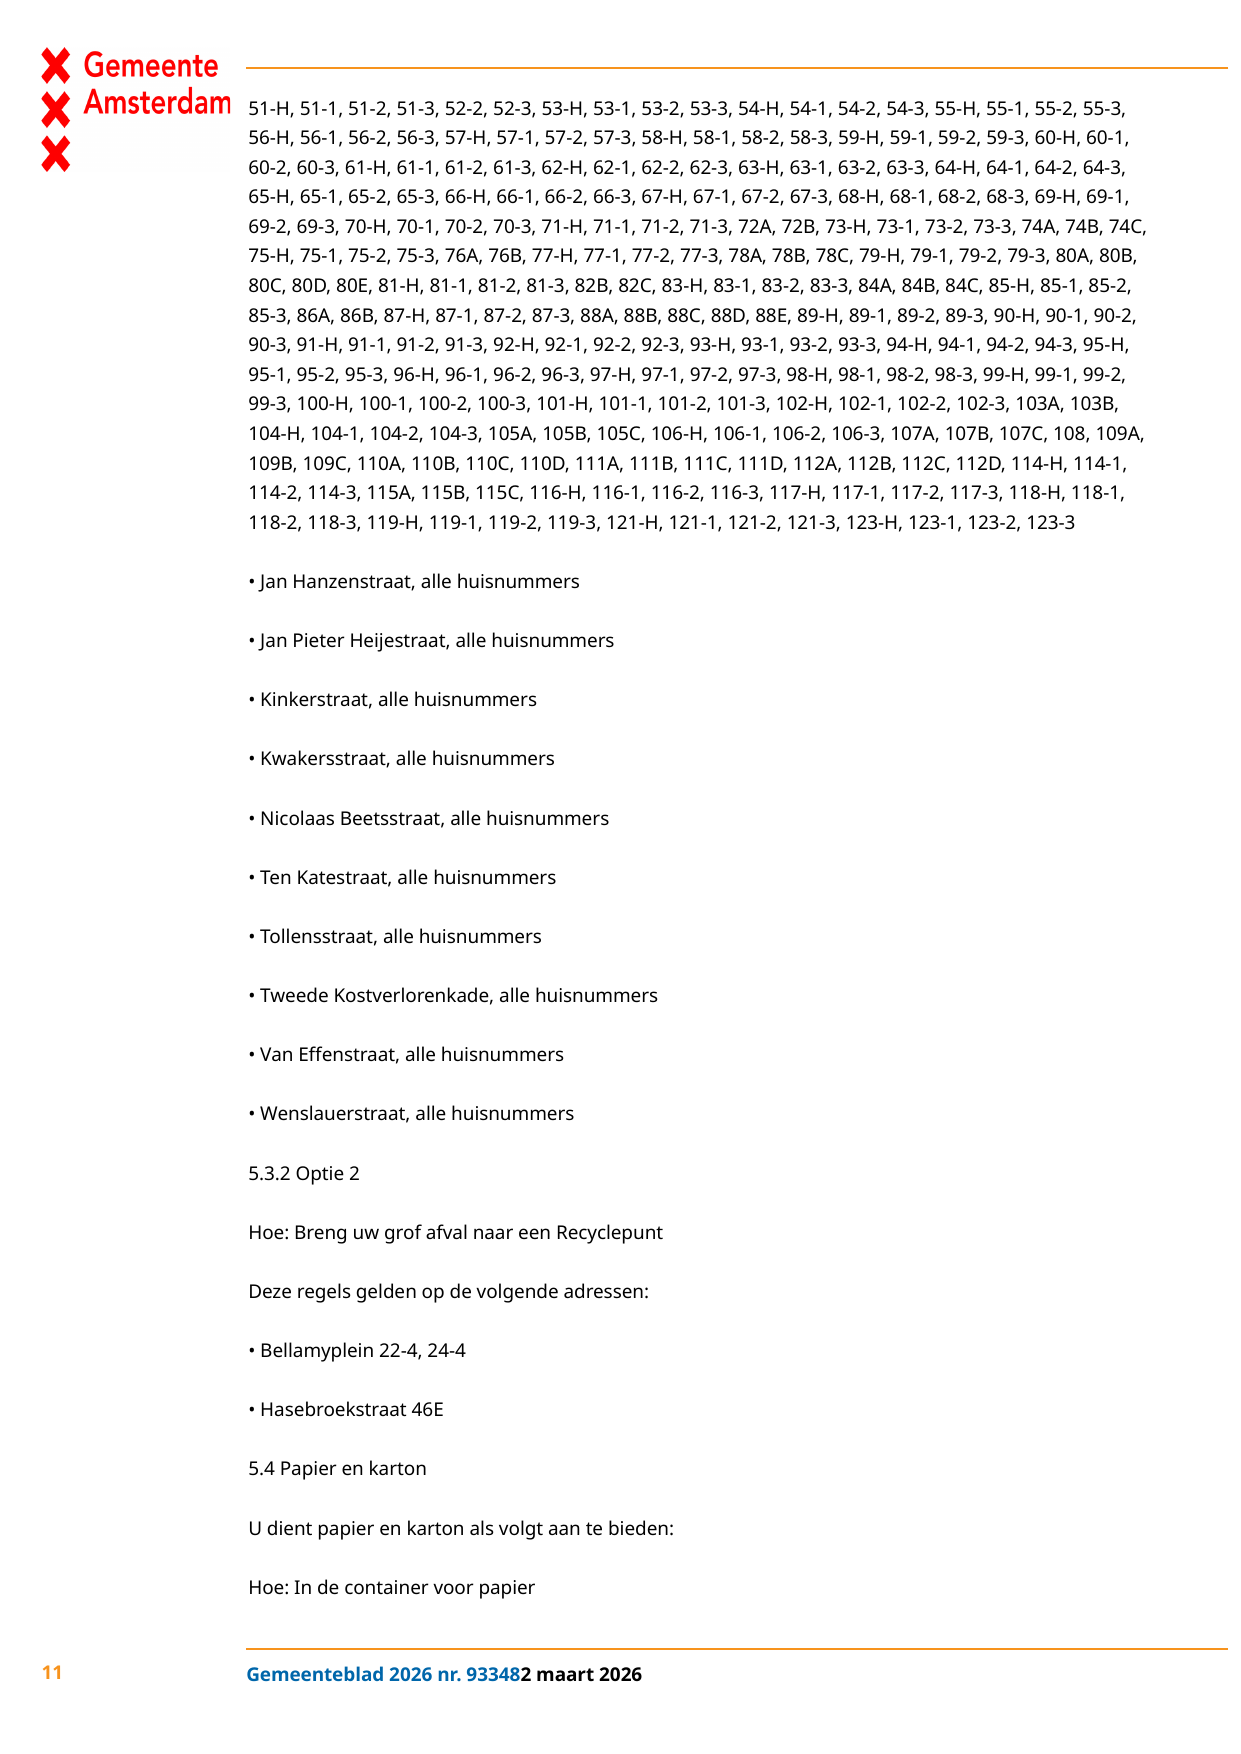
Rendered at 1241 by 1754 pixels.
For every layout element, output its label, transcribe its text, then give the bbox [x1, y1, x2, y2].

text • Kinkerstraat, alle huisnummers [248, 686, 1152, 712]
text Hoe: In de container voor papier [248, 1574, 1152, 1600]
text • Bellamyplein 22-4, 24-4 [248, 1337, 1152, 1363]
text 51-H, 51-1, 51-2, 51-3, 52-2, 52-3, 53-H, 53-1, 53-2, 53-3, 54-H, 54-1, 54-2, 54-3, 55-H, 55-1, 55-2, 55-3, 56-H, 56-1, 56-2, 56-3, 57-H, 57-1, 57-2, 57-3, 58-H, 58-1, 58-2, 58-3, 59-H, 59-1, 59-2, 59-3, 60-H, 60-1, 60-2, 60-3, 61-H, 61-1, 61-2, 61-3, 62-H, 62-1, 62-2, 62-3, 63-H, 63-1, 63-2, 63-3, 64-H, 64-1, 64-2, 64-3, 65-H, 65-1, 65-2, 65-3, 66-H, 66-1, 66-2, 66-3, 67-H, 67-1, 67-2, 67-3, 68-H, 68-1, 68-2, 68-3, 69-H, 69-1, 69-2, 69-3, 70-H, 70-1, 70-2, 70-3, 71-H, 71-1, 71-2, 71-3, 72A, 72B, 73-H, 73-1, 73-2, 73-3, 74A, 74B, 74C, 75-H, 75-1, 75-2, 75-3, 76A, 76B, 77-H, 77-1, 77-2, 77-3, 78A, 78B, 78C, 79-H, 79-1, 79-2, 79-3, 80A, 80B, 80C, 80D, 80E, 81-H, 81-1, 81-2, 81-3, 82B, 82C, 83-H, 83-1, 83-2, 83-3, 84A, 84B, 84C, 85-H, 85-1, 85-2, 85-3, 86A, 86B, 87-H, 87-1, 87-2, 87-3, 88A, 88B, 88C, 88D, 88E, 89-H, 89-1, 89-2, 89-3, 90-H, 90-1, 90-2, 90-3, 91-H, 91-1, 91-2, 91-3, 92-H, 92-1, 92-2, 92-3, 93-H, 93-1, 93-2, 93-3, 94-H, 94-1, 94-2, 94-3, 95-H, 95-1, 95-2, 95-3, 96-H, 96-1, 96-2, 96-3, 97-H, 97-1, 97-2, 97-3, 98-H, 98-1, 98-2, 98-3, 99-H, 99-1, 99-2, 99-3, 100-H, 100-1, 100-2, 100-3, 101-H, 101-1, 101-2, 101-3, 102-H, 102-1, 102-2, 102-3, 103A, 103B, 104-H, 104-1, 104-2, 104-3, 105A, 105B, 105C, 106-H, 106-1, 106-2, 106-3, 107A, 107B, 107C, 108, 109A, 109B, 109C, 110A, 110B, 110C, 110D, 111A, 111B, 111C, 111D, 112A, 112B, 112C, 112D, 114-H, 114-1, 114-2, 114-3, 115A, 115B, 115C, 116-H, 116-1, 116-2, 116-3, 117-H, 117-1, 117-2, 117-3, 118-H, 118-1, 118-2, 118-3, 119-H, 119-1, 119-2, 119-3, 121-H, 121-1, 121-2, 121-3, 123-H, 123-1, 123-2, 123-3 [248, 95, 1152, 535]
text Deze regels gelden op de volgende adressen: [248, 1278, 1152, 1304]
text 5.3.2 Optie 2 [248, 1160, 1152, 1186]
text • Ten Katestraat, alle huisnummers [248, 864, 1152, 890]
text • Tweede Kostverlorenkade, alle huisnummers [248, 982, 1152, 1008]
text • Jan Hanzenstraat, alle huisnummers [248, 568, 1152, 594]
text • Jan Pieter Heijestraat, alle huisnummers [248, 627, 1152, 653]
text 5.4 Papier en karton [248, 1456, 1152, 1481]
text • Kwakersstraat, alle huisnummers [248, 746, 1152, 771]
text U dient papier en karton als volgt aan te bieden: [248, 1515, 1152, 1541]
text • Tollensstraat, alle huisnummers [248, 923, 1152, 949]
text • Wenslauerstraat, alle huisnummers [248, 1101, 1152, 1126]
picture [41, 47, 231, 172]
text • Hasebroekstraat 46E [248, 1396, 1152, 1422]
text • Van Effenstraat, alle huisnummers [248, 1041, 1152, 1067]
text • Nicolaas Beetsstraat, alle huisnummers [248, 805, 1152, 831]
text Hoe: Breng uw grof afval naar een Recyclepunt [248, 1219, 1152, 1245]
